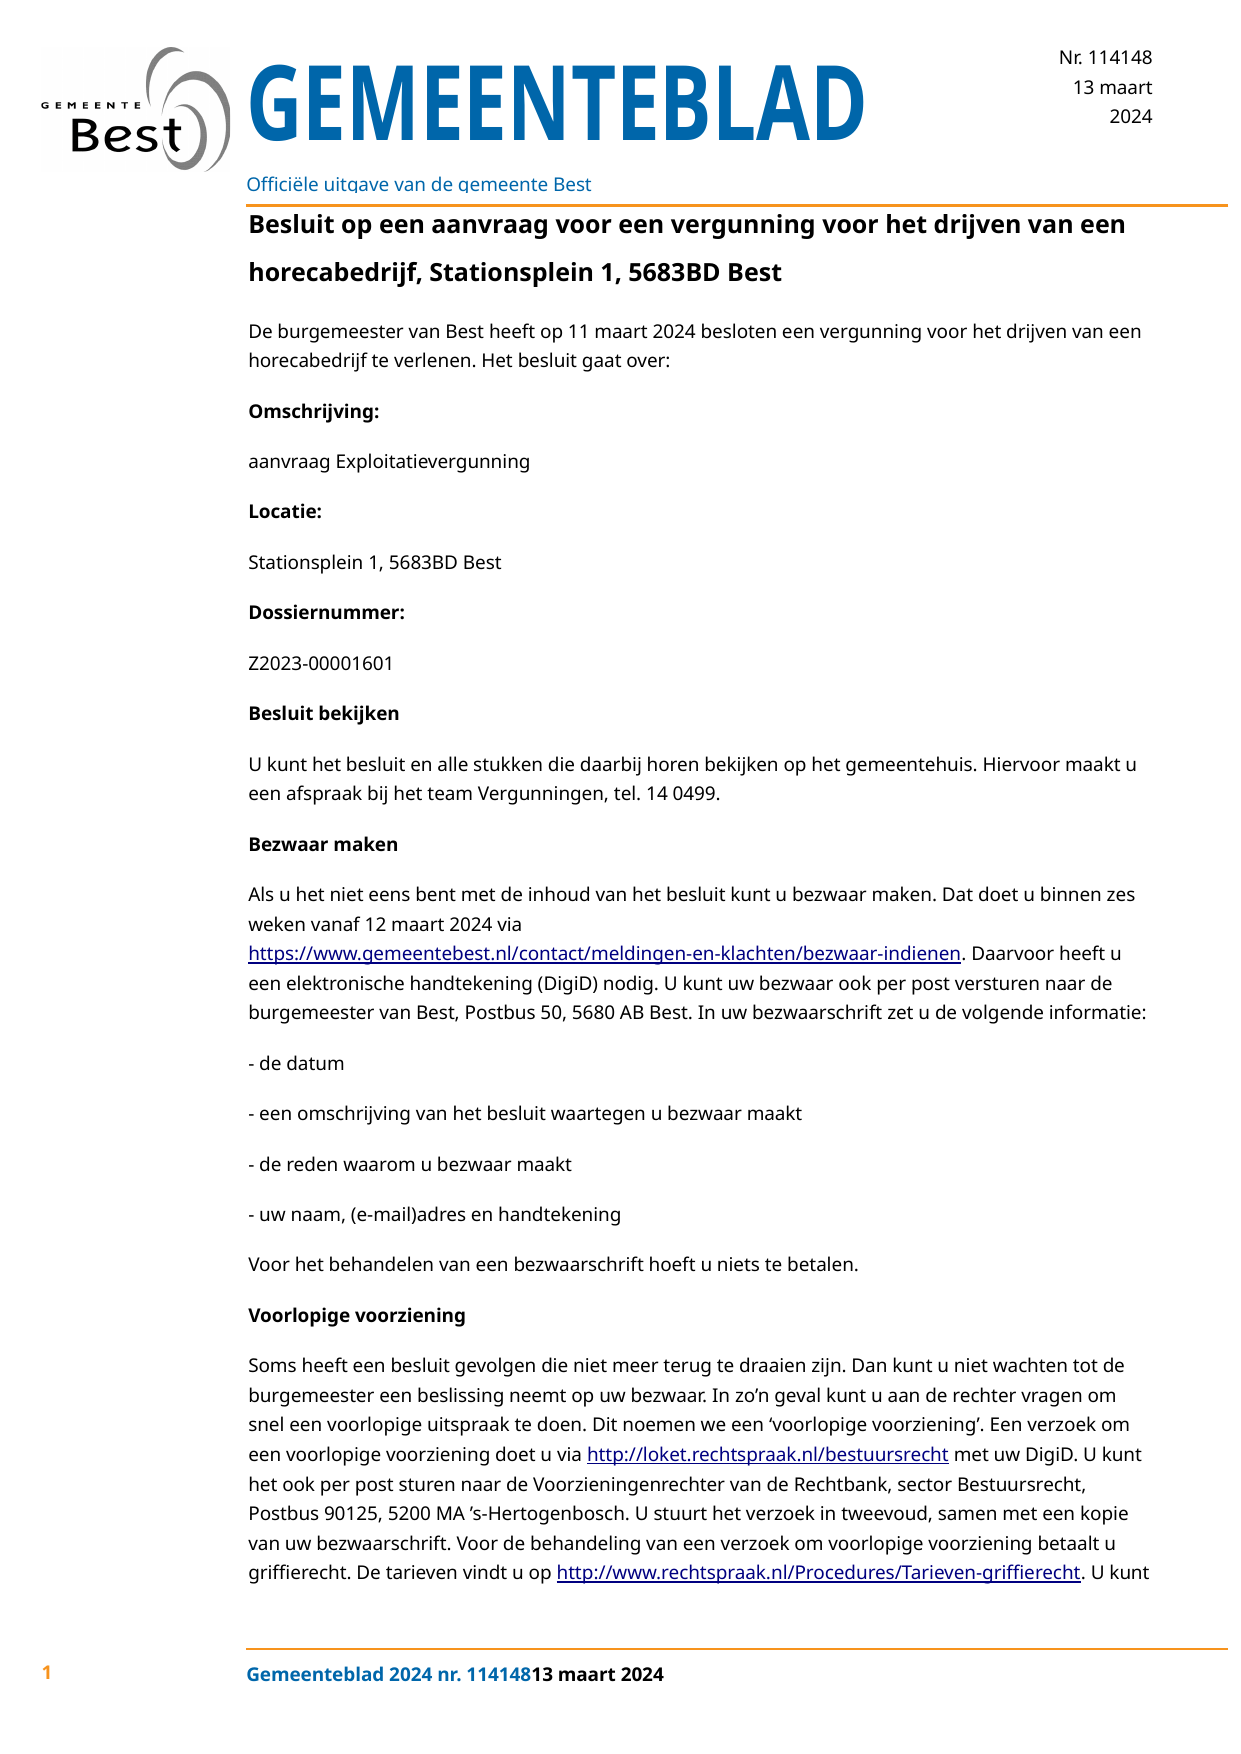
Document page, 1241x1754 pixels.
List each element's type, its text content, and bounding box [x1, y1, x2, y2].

text - een omschrijving van het besluit waartegen u bezwaar maakt [248, 1100, 1152, 1126]
text U kunt het besluit en alle stukken die daarbij horen bekijken op het gemeentehuis. Hiervoor maakt u een afspraak bij het team Vergunningen, tel. 14 0499. [248, 751, 1152, 806]
text Besluit op een aanvraag voor een vergunning voor het drijven van een horecabedrijf, Stationsplein 1, 5683BD Best [248, 207, 1152, 288]
text Besluit bekijken [248, 700, 1152, 726]
picture [41, 47, 231, 172]
text - de reden waarom u bezwaar maakt [248, 1151, 1152, 1177]
text Soms heeft een besluit gevolgen die niet meer terug te draaien zijn. Dan kunt u niet wachten tot de burgemeester een beslissing neemt op uw bezwaar. In zo’n geval kunt u aan de rechter vragen om snel een voorlopige uitspraak te doen. Dit noemen we een ‘voorlopige voorziening’. Een verzoek om een voorlopige voorziening doet u via http://loket.rechtspraak.nl/bestuursrecht met uw DigiD. U kunt het ook per post sturen naar de Voorzieningenrechter van de Rechtbank, sector Bestuursrecht, Postbus 90125, 5200 MA ’s-Hertogenbosch. U stuurt het verzoek in tweevoud, samen met een kopie van uw bezwaarschrift. Voor de behandeling van een verzoek om voorlopige voorziening betaalt u griffierecht. De tarieven vindt u op http://www.rechtspraak.nl/Procedures/Tarieven-griffierecht. U kunt [248, 1352, 1152, 1585]
text De burgemeester van Best heeft op 11 maart 2024 besloten een vergunning voor het drijven van een horecabedrijf te verlenen. Het besluit gaat over: [248, 318, 1152, 373]
text - de datum [248, 1050, 1152, 1076]
text Als u het niet eens bent met de inhoud van het besluit kunt u bezwaar maken. Dat doet u binnen zes weken vanaf 12 maart 2024 via https://www.gemeentebest.nl/contact/meldingen-en-klachten/bezwaar-indienen. Daarvoor heeft u een elektronische handtekening (DigiD) nodig. U kunt uw bezwaar ook per post versturen naar de burgemeester van Best, Postbus 50, 5680 AB Best. In uw bezwaarschrift zet u de volgende informatie: [248, 881, 1152, 1025]
text Bezwaar maken [248, 831, 1152, 857]
text - uw naam, (e-mail)adres en handtekening [248, 1201, 1152, 1227]
text Voor het behandelen van een bezwaarschrift hoeft u niets te betalen. [248, 1252, 1152, 1277]
text Z2023-00001601 [248, 650, 1152, 676]
text aanvraag Exploitatievergunning [248, 448, 1152, 474]
text Voorlopige voorziening [248, 1302, 1152, 1328]
text Dossiernummer: [248, 599, 1152, 625]
text Stationsplein 1, 5683BD Best [248, 549, 1152, 575]
text Locatie: [248, 499, 1152, 524]
text Omschrijving: [248, 398, 1152, 424]
